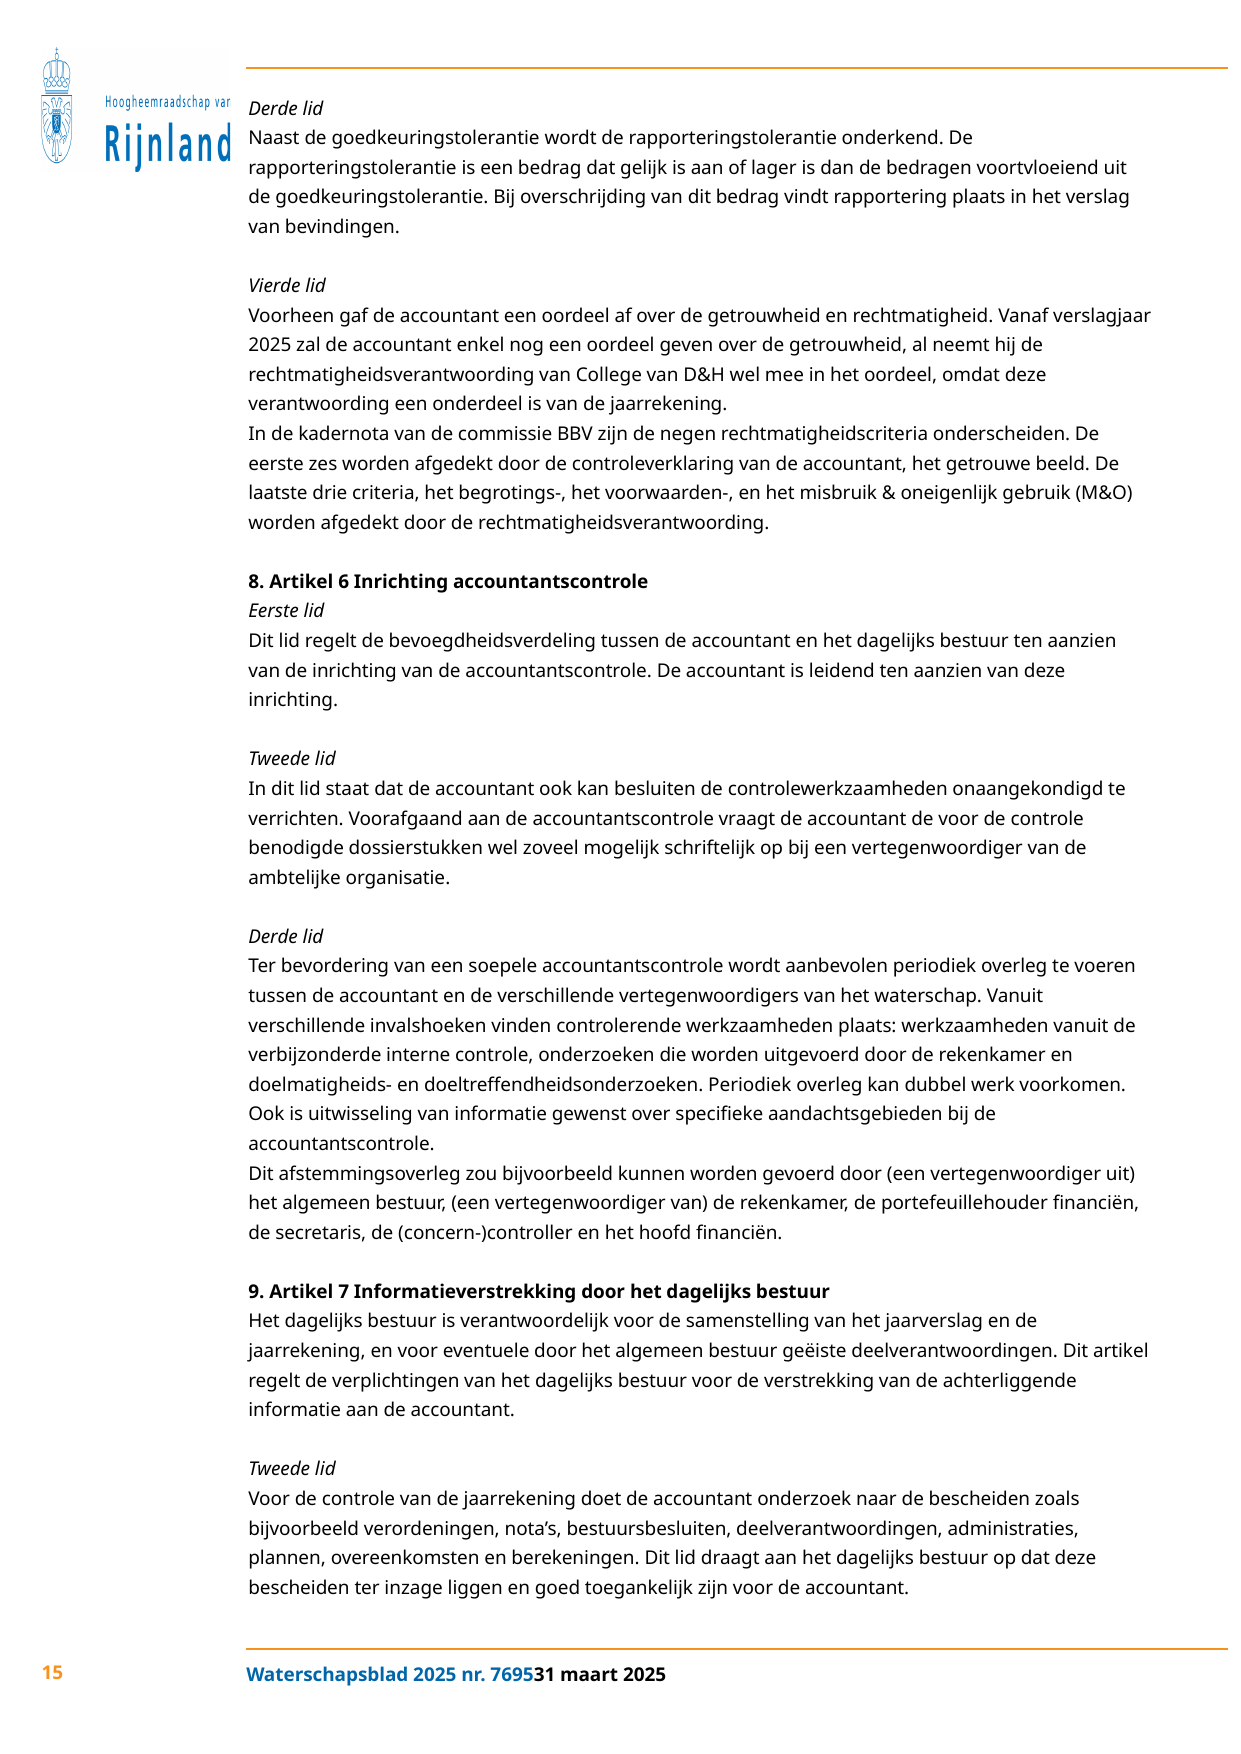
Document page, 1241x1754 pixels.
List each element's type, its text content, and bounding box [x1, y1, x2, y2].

text 8. Artikel 6 Inrichting accountantscontrole [248, 568, 1152, 594]
text In dit lid staat dat de accountant ook kan besluiten de controlewerkzaamheden onaangekondigd te verrichten. Voorafgaand aan de accountantscontrole vraagt de accountant de voor de controle benodigde dossierstukken wel zoveel mogelijk schriftelijk op bij een vertegenwoordiger van de ambtelijke organisatie. [248, 775, 1152, 890]
text Vierde lid [248, 272, 1152, 298]
text Naast de goedkeuringstolerantie wordt de rapporteringstolerantie onderkend. De rapporteringstolerantie is een bedrag dat gelijk is aan of lager is dan de bedragen voortvloeiend uit de goedkeuringstolerantie. Bij overschrijding van dit bedrag vindt rapportering plaats in het verslag van bevindingen. [248, 124, 1152, 239]
text Eerste lid [248, 598, 1152, 623]
text Tweede lid [248, 1456, 1152, 1481]
picture [41, 47, 231, 172]
text Derde lid [248, 923, 1152, 949]
text Voor de controle van de jaarrekening doet de accountant onderzoek naar de bescheiden zoals bijvoorbeeld verordeningen, nota’s, bestuursbesluiten, deelverantwoordingen, administraties, plannen, overeenkomsten en berekeningen. Dit lid draagt aan het dagelijks bestuur op dat deze bescheiden ter inzage liggen en goed toegankelijk zijn voor de accountant. [248, 1485, 1152, 1600]
text Het dagelijks bestuur is verantwoordelijk voor de samenstelling van het jaarverslag en de jaarrekening, en voor eventuele door het algemeen bestuur geëiste deelverantwoordingen. Dit artikel regelt de verplichtingen van het dagelijks bestuur voor de verstrekking van de achterliggende informatie aan de accountant. [248, 1308, 1152, 1422]
text In de kadernota van de commissie BBV zijn de negen rechtmatigheidscriteria onderscheiden. De eerste zes worden afgedekt door de controleverklaring van de accountant, het getrouwe beeld. De laatste drie criteria, het begrotings-, het voorwaarden-, en het misbruik & oneigenlijk gebruik (M&O) worden afgedekt door de rechtmatigheidsverantwoording. [248, 420, 1152, 535]
text Tweede lid [248, 746, 1152, 771]
text Derde lid [248, 95, 1152, 121]
text 9. Artikel 7 Informatieverstrekking door het dagelijks bestuur [248, 1278, 1152, 1304]
text Dit afstemmingsoverleg zou bijvoorbeeld kunnen worden gevoerd door (een vertegenwoordiger uit) het algemeen bestuur, (een vertegenwoordiger van) de rekenkamer, de portefeuillehouder financiën, de secretaris, de (concern-)controller en het hoofd financiën. [248, 1160, 1152, 1245]
text Voorheen gaf de accountant een oordeel af over de getrouwheid en rechtmatigheid. Vanaf verslagjaar 2025 zal de accountant enkel nog een oordeel geven over de getrouwheid, al neemt hij de rechtmatigheidsverantwoording van College van D&H wel mee in het oordeel, omdat deze verantwoording een onderdeel is van de jaarrekening. [248, 302, 1152, 416]
text Ter bevordering van een soepele accountantscontrole wordt aanbevolen periodiek overleg te voeren tussen de accountant en de verschillende vertegenwoordigers van het waterschap. Vanuit verschillende invalshoeken vinden controlerende werkzaamheden plaats: werkzaamheden vanuit de verbijzonderde interne controle, onderzoeken die worden uitgevoerd door de rekenkamer en doelmatigheids- en doeltreffendheidsonderzoeken. Periodiek overleg kan dubbel werk voorkomen. Ook is uitwisseling van informatie gewenst over specifieke aandachtsgebieden bij de accountantscontrole. [248, 953, 1152, 1156]
text Dit lid regelt de bevoegdheidsverdeling tussen de accountant en het dagelijks bestuur ten aanzien van de inrichting van de accountantscontrole. De accountant is leidend ten aanzien van deze inrichting. [248, 627, 1152, 712]
